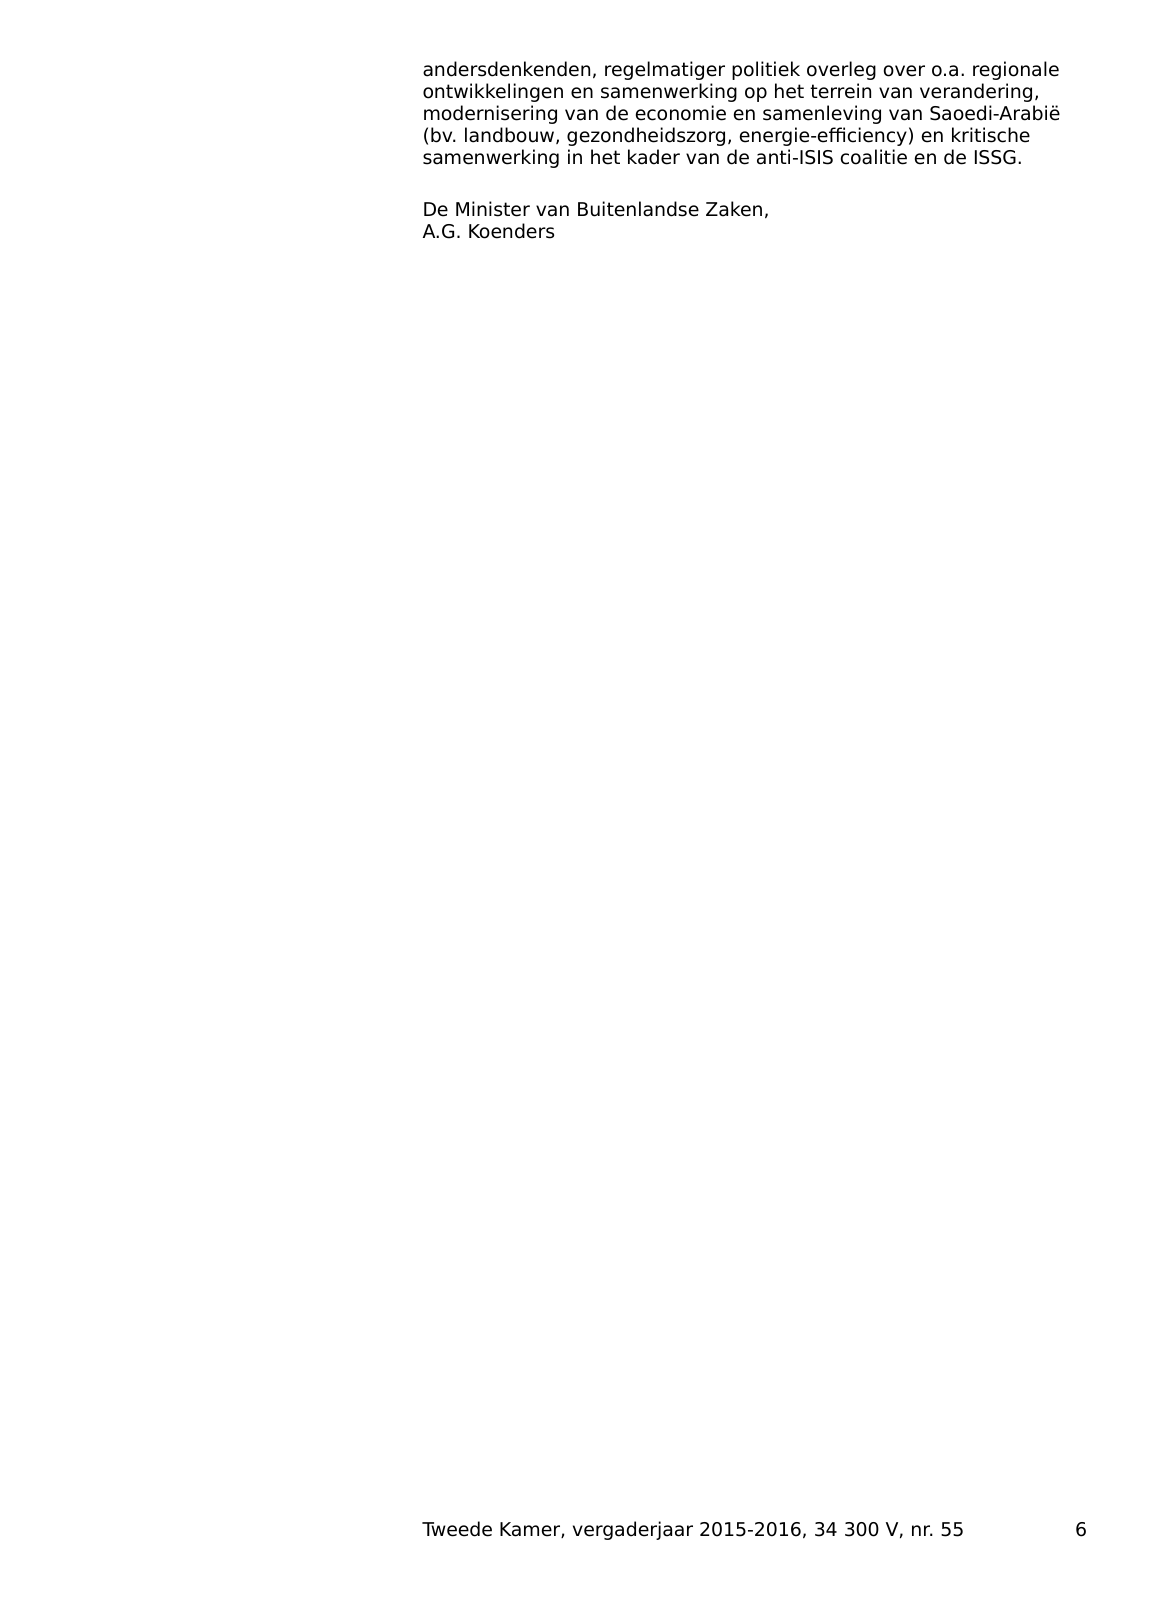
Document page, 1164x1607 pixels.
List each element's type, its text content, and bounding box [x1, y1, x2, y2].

text De Minister van Buitenlandse Zaken, A.G. Koenders [422, 199, 1087, 243]
text andersdenkenden, regelmatiger politiek overleg over o.a. regionale ontwikkelingen en samenwerking op het terrein van verandering, modernisering van de economie en samenleving van Saoedi-Arabië (bv. landbouw, gezondheidszorg, energie-efficiency) en kritische samenwerking in het kader van de anti-ISIS coalitie en de ISSG. [422, 59, 1087, 169]
